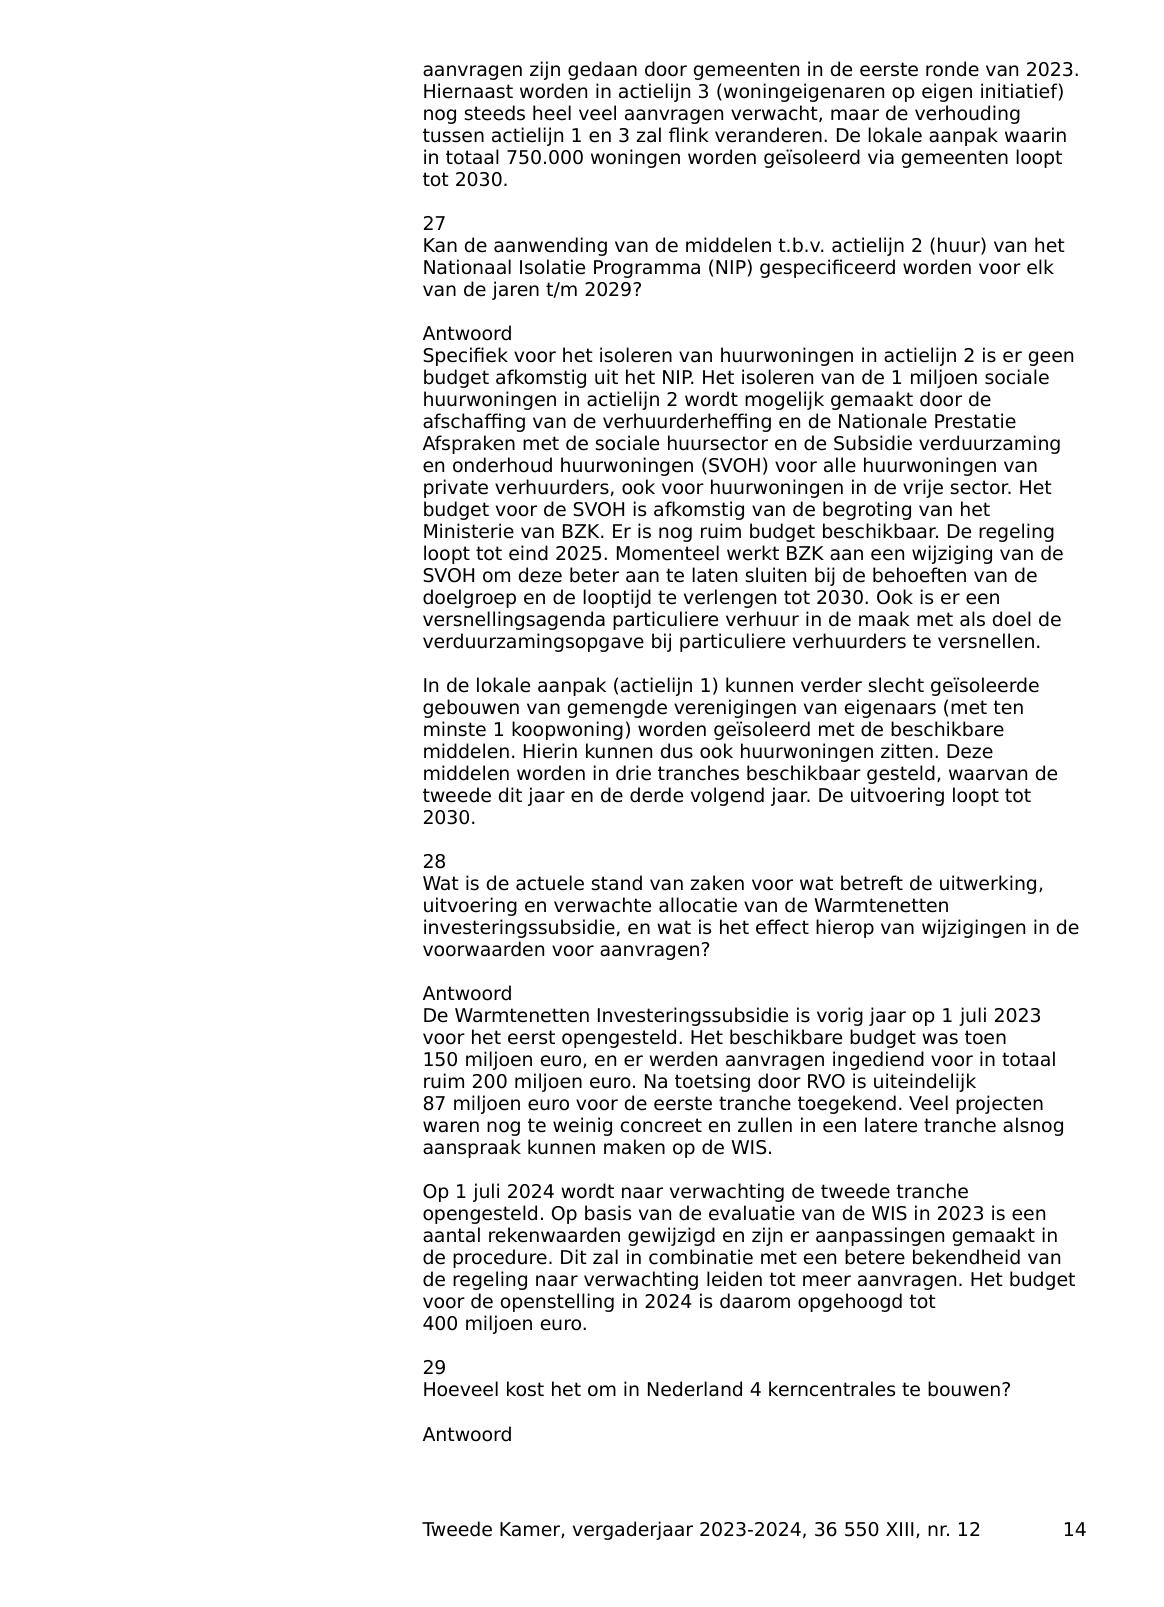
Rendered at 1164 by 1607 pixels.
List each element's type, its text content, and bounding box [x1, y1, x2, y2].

text 28 [422, 851, 1087, 873]
text Specifiek voor het isoleren van huurwoningen in actielijn 2 is er geen budget afkomstig uit het NIP. Het isoleren van de 1 miljoen sociale huurwoningen in actielijn 2 wordt mogelijk gemaakt door de afschaffing van de verhuurderheffing en de Nationale Prestatie Afspraken met de sociale huursector en de Subsidie verduurzaming en onderhoud huurwoningen (SVOH) voor alle huurwoningen van private verhuurders, ook voor huurwoningen in de vrije sector. Het budget voor de SVOH is afkomstig van de begroting van het Ministerie van BZK. Er is nog ruim budget beschikbaar. De regeling loopt tot eind 2025. Momenteel werkt BZK aan een wijziging van de SVOH om deze beter aan te laten sluiten bij de behoeften van de doelgroep en de looptijd te verlengen tot 2030. Ook is er een versnellingsagenda particuliere verhuur in de maak met als doel de verduurzamingsopgave bij particuliere verhuurders te versnellen. [422, 345, 1087, 653]
text Antwoord [422, 1423, 1087, 1445]
text Op 1 juli 2024 wordt naar verwachting de tweede tranche opengesteld. Op basis van de evaluatie van de WIS in 2023 is een aantal rekenwaarden gewijzigd en zijn er aanpassingen gemaakt in de procedure. Dit zal in combinatie met een betere bekendheid van de regeling naar verwachting leiden tot meer aanvragen. Het budget voor de openstelling in 2024 is daarom opgehoogd tot 400 miljoen euro. [422, 1181, 1087, 1335]
text Kan de aanwending van de middelen t.b.v. actielijn 2 (huur) van het Nationaal Isolatie Programma (NIP) gespecificeerd worden voor elk van de jaren t/m 2029? [422, 235, 1087, 301]
text Antwoord [422, 323, 1087, 345]
text 29 [422, 1357, 1087, 1379]
text In de lokale aanpak (actielijn 1) kunnen verder slecht geïsoleerde gebouwen van gemengde verenigingen van eigenaars (met ten minste 1 koopwoning) worden geïsoleerd met de beschikbare middelen. Hierin kunnen dus ook huurwoningen zitten. Deze middelen worden in drie tranches beschikbaar gesteld, waarvan de tweede dit jaar en de derde volgend jaar. De uitvoering loopt tot 2030. [422, 675, 1087, 829]
text aanvragen zijn gedaan door gemeenten in de eerste ronde van 2023. Hiernaast worden in actielijn 3 (woningeigenaren op eigen initiatief) nog steeds heel veel aanvragen verwacht, maar de verhouding tussen actielijn 1 en 3 zal flink veranderen. De lokale aanpak waarin in totaal 750.000 woningen worden geïsoleerd via gemeenten loopt tot 2030. [422, 59, 1087, 191]
text De Warmtenetten Investeringssubsidie is vorig jaar op 1 juli 2023 voor het eerst opengesteld. Het beschikbare budget was toen 150 miljoen euro, en er werden aanvragen ingediend voor in totaal ruim 200 miljoen euro. Na toetsing door RVO is uiteindelijk 87 miljoen euro voor de eerste tranche toegekend. Veel projecten waren nog te weinig concreet en zullen in een latere tranche alsnog aanspraak kunnen maken op de WIS. [422, 1005, 1087, 1159]
text 27 [422, 213, 1087, 235]
text Wat is de actuele stand van zaken voor wat betreft de uitwerking, uitvoering en verwachte allocatie van de Warmtenetten investeringssubsidie, en wat is het effect hierop van wijzigingen in de voorwaarden voor aanvragen? [422, 873, 1087, 961]
text Hoeveel kost het om in Nederland 4 kerncentrales te bouwen? [422, 1379, 1087, 1401]
text Antwoord [422, 983, 1087, 1005]
